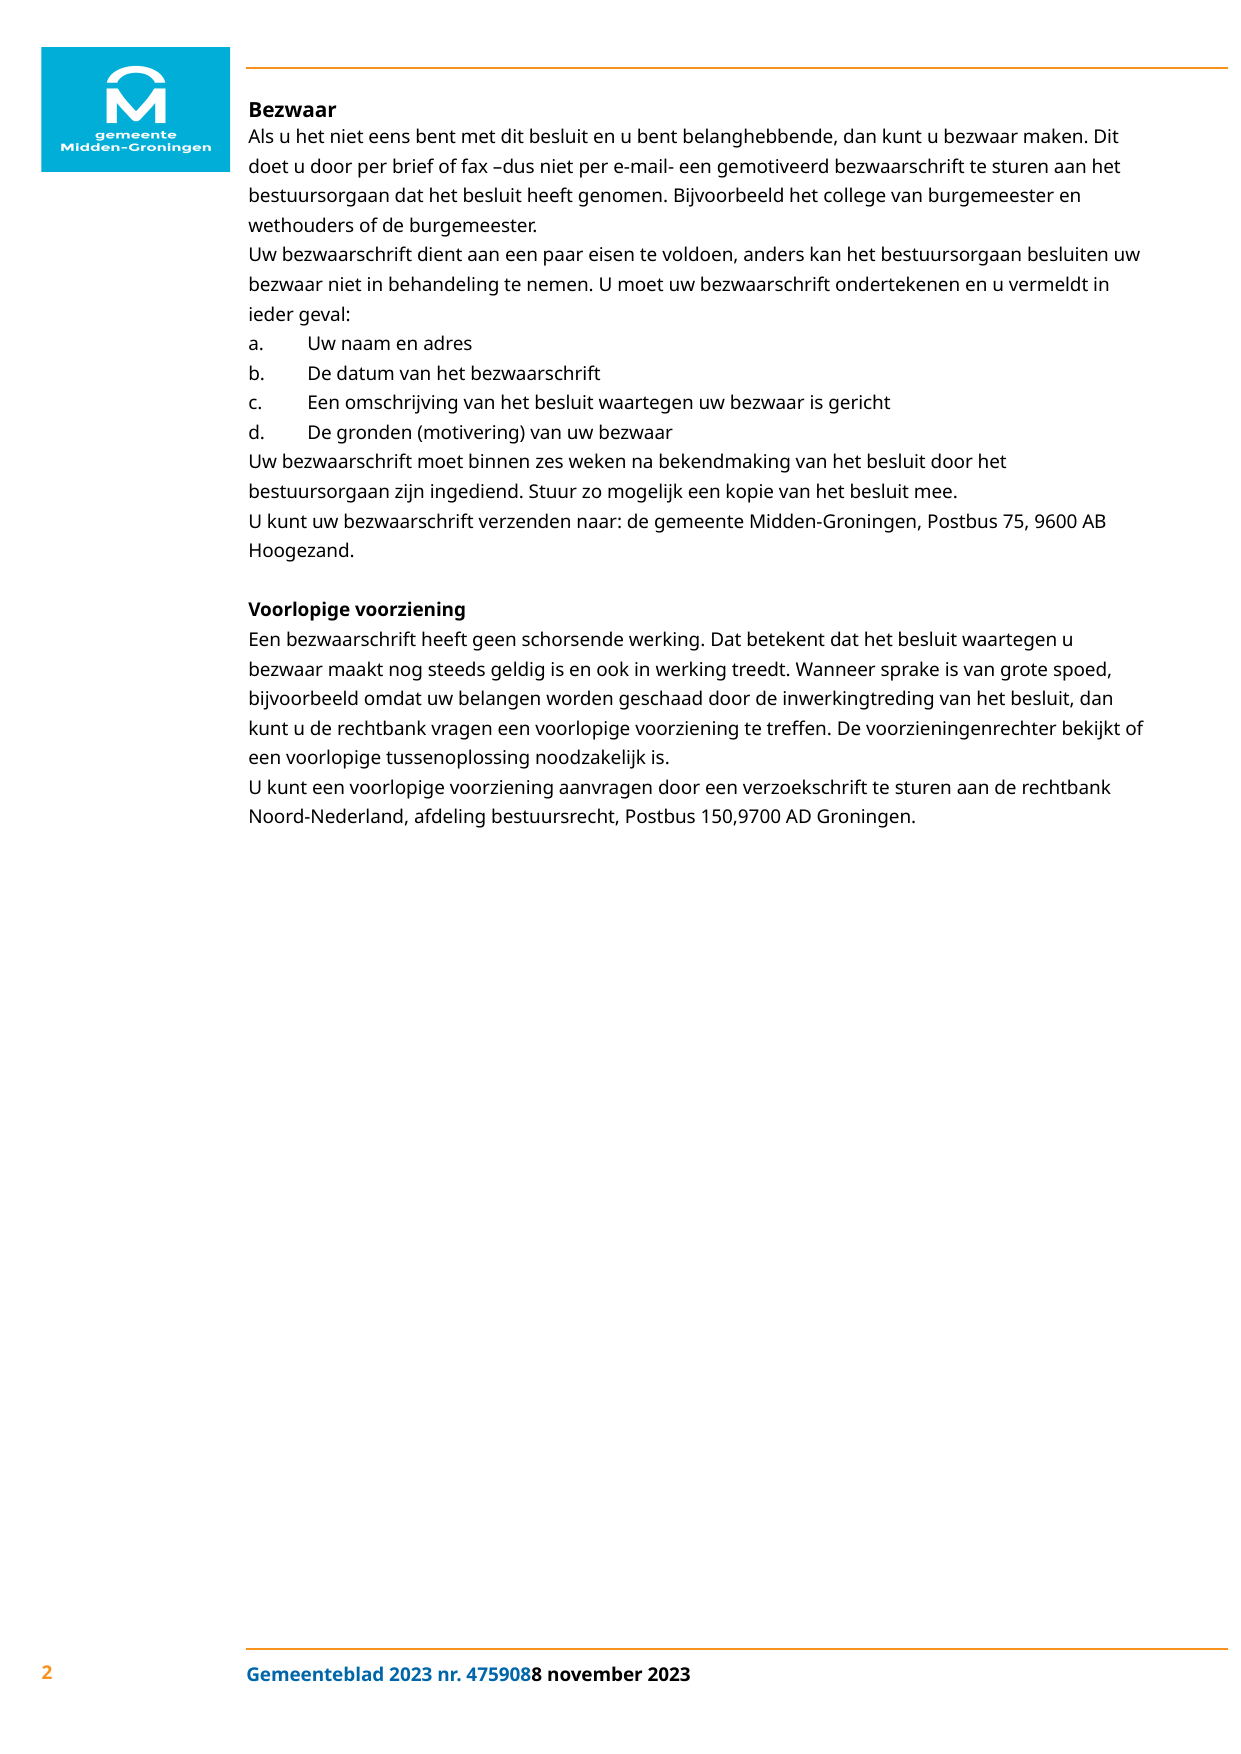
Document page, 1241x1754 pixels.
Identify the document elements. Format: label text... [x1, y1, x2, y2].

text U kunt uw bezwaarschrift verzenden naar: de gemeente Midden-Groningen, Postbus 75, 9600 AB Hoogezand. [248, 508, 1152, 563]
text Voorlopige voorziening [248, 597, 1152, 622]
text Als u het niet eens bent met dit besluit en u bent belanghebbende, dan kunt u bezwaar maken. Dit doet u door per brief of fax –dus niet per e-mail- een gemotiveerd bezwaarschrift te sturen aan het bestuursorgaan dat het besluit heeft genomen. Bijvoorbeeld het college van burgemeester en wethouders of de burgemeester. [248, 123, 1152, 238]
text U kunt een voorlopige voorziening aanvragen door een verzoekschrift te sturen aan de rechtbank Noord-Nederland, afdeling bestuursrecht, Postbus 150,9700 AD Groningen. [248, 774, 1152, 829]
text Uw bezwaarschrift moet binnen zes weken na bekendmaking van het besluit door het bestuursorgaan zijn ingediend. Stuur zo mogelijk een kopie van het besluit mee. [248, 449, 1152, 504]
list De gronden (motivering) van uw bezwaar [248, 419, 1152, 445]
picture [108, 66, 164, 82]
list De datum van het bezwaarschrift [248, 360, 1152, 386]
text Een bezwaarschrift heeft geen schorsende werking. Dat betekent dat het besluit waartegen u bezwaar maakt nog steeds geldig is en ook in werking treedt. Wanneer sprake is van grote spoed, bijvoorbeeld omdat uw belangen worden geschaad door de inwerkingtreding van het besluit, dan kunt u de rechtbank vragen een voorlopige voorziening te treffen. De voorzieningenrechter bekijkt of een voorlopige tussenoplossing noodzakelijk is. [248, 626, 1152, 770]
list Een omschrijving van het besluit waartegen uw bezwaar is gericht [248, 389, 1152, 415]
picture [107, 89, 165, 122]
text Bezwaar [248, 95, 1152, 123]
text Uw bezwaarschrift dient aan een paar eisen te voldoen, anders kan het bestuursorgaan besluiten uw bezwaar niet in behandeling te nemen. U moet uw bezwaarschrift ondertekenen en u vermeldt in ieder geval: [248, 242, 1152, 327]
list Uw naam en adres [248, 330, 1152, 356]
picture [184, 146, 190, 153]
